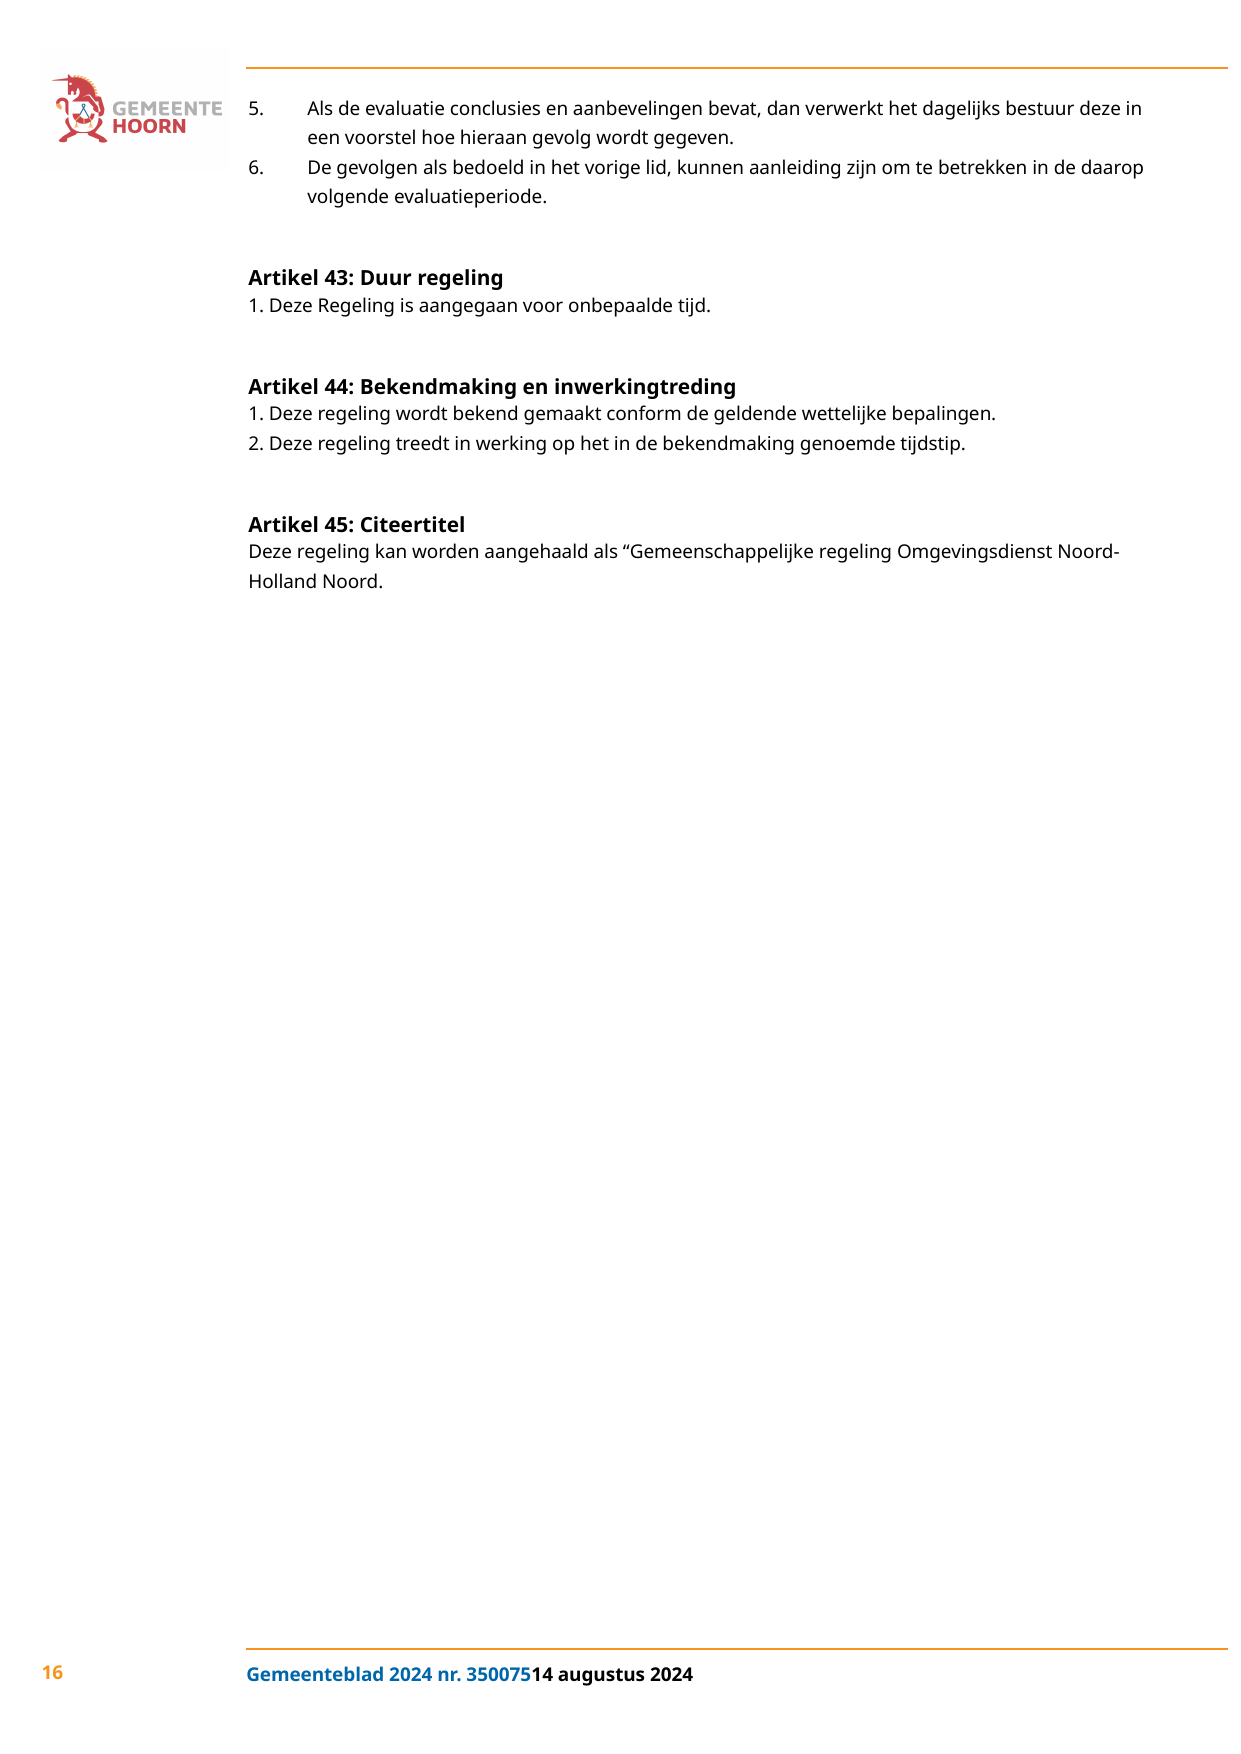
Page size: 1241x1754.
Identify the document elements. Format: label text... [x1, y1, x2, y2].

picture [41, 47, 231, 172]
text Deze regeling kan worden aangehaald als “Gemeenschappelijke regeling Omgevingsdienst Noord-Holland Noord. [248, 538, 1152, 594]
text Artikel 44: Bekendmaking en inwerkingtreding [248, 372, 1152, 400]
text 2. Deze regeling treedt in werking op het in de bekendmaking genoemde tijdstip. [248, 430, 1152, 456]
text 1. Deze Regeling is aangegaan voor onbepaalde tijd. [248, 292, 1152, 318]
text Artikel 45: Citeertitel [248, 510, 1152, 538]
text Artikel 43: Duur regeling [248, 263, 1152, 292]
text 1. Deze regeling wordt bekend gemaakt conform de geldende wettelijke bepalingen. [248, 400, 1152, 426]
list Als de evaluatie conclusies en aanbevelingen bevat, dan verwerkt het dagelijks bestuur deze in een voorstel hoe hieraan gevolg wordt gegeven. [248, 95, 1152, 150]
list De gevolgen als bedoeld in het vorige lid, kunnen aanleiding zijn om te betrekken in de daarop volgende evaluatieperiode. [248, 154, 1152, 209]
